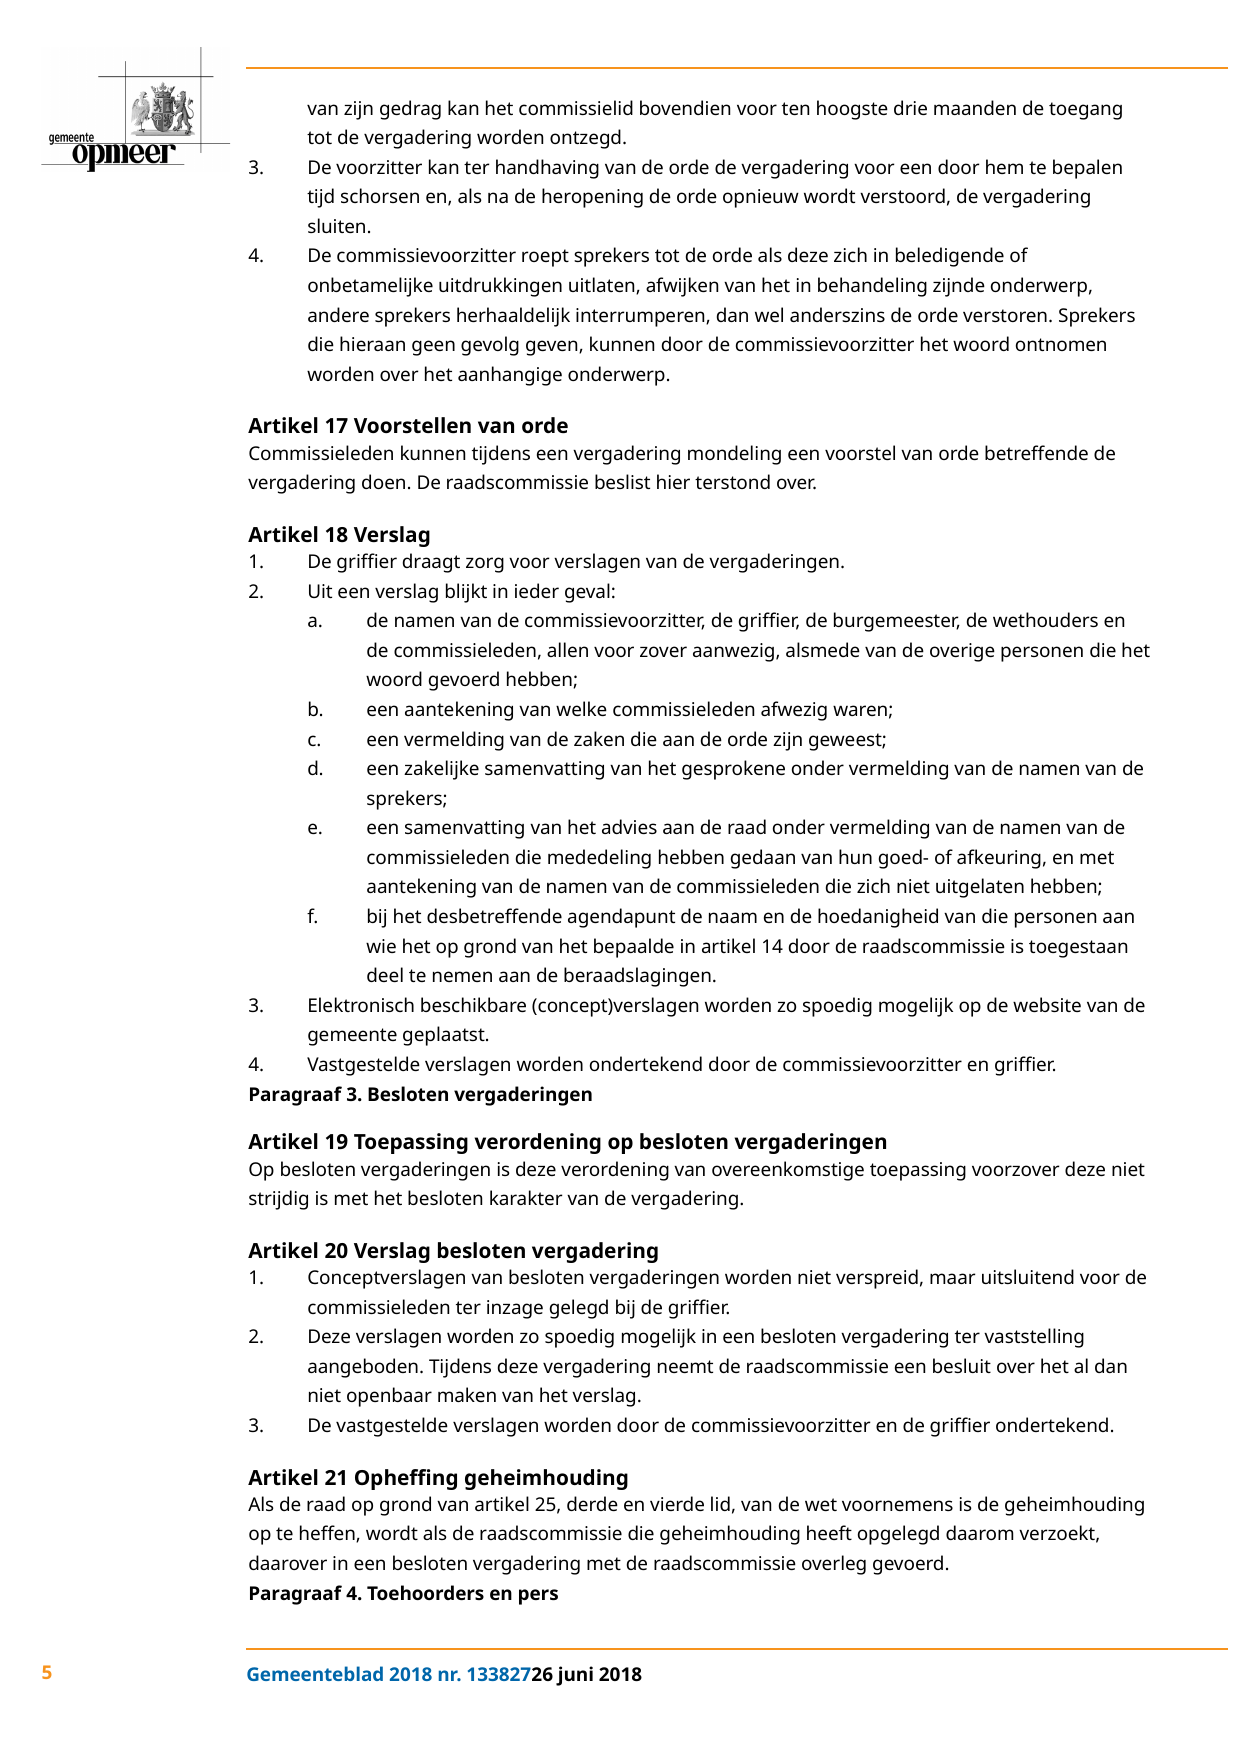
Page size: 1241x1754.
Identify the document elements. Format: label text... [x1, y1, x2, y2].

picture [41, 47, 231, 172]
text Als de raad op grond van artikel 25, derde en vierde lid, van de wet voornemens is de geheimhouding op te heffen, wordt als de raadscommissie die geheimhouding heeft opgelegd daarom verzoekt, daarover in een besloten vergadering met de raadscommissie overleg gevoerd. [248, 1491, 1152, 1576]
list De vastgestelde verslagen worden door de commissievoorzitter en de griffier ondertekend. [248, 1412, 1152, 1438]
text Paragraaf 4. Toehoorders en pers [248, 1580, 1152, 1606]
list de namen van de commissievoorzitter, de griffier, de burgemeester, de wethouders en de commissieleden, allen voor zover aanwezig, alsmede van de overige personen die het woord gevoerd hebben; [307, 607, 1152, 692]
text Paragraaf 3. Besloten vergaderingen [248, 1081, 1152, 1107]
list De voorzitter kan ter handhaving van de orde de vergadering voor een door hem te bepalen tijd schorsen en, als na de heropening de orde opnieuw wordt verstoord, de vergadering sluiten. [248, 154, 1152, 239]
list een zakelijke samenvatting van het gesprokene onder vermelding van de namen van de sprekers; [307, 755, 1152, 811]
list Conceptverslagen van besloten vergaderingen worden niet verspreid, maar uitsluitend voor de commissieleden ter inzage gelegd bij de griffier. [248, 1264, 1152, 1319]
text Artikel 18 Verslag [248, 520, 1152, 548]
list Deze verslagen worden zo spoedig mogelijk in een besloten vergadering ter vaststelling aangeboden. Tijdens deze vergadering neemt de raadscommissie een besluit over het al dan niet openbaar maken van het verslag. [248, 1323, 1152, 1408]
list een aantekening van welke commissieleden afwezig waren; [307, 696, 1152, 722]
list Uit een verslag blijkt in ieder geval: [248, 578, 1152, 604]
text Artikel 19 Toepassing verordening op besloten vergaderingen [248, 1127, 1152, 1156]
text Artikel 20 Verslag besloten vergadering [248, 1236, 1152, 1264]
list Vastgestelde verslagen worden ondertekend door de commissievoorzitter en griffier. [248, 1051, 1152, 1077]
list De commissievoorzitter roept sprekers tot de orde als deze zich in beledigende of onbetamelijke uitdrukkingen uitlaten, afwijken van het in behandeling zijnde onderwerp, andere sprekers herhaaldelijk interrumperen, dan wel anderszins de orde verstoren. Sprekers die hieraan geen gevolg geven, kunnen door de commissievoorzitter het woord ontnomen worden over het aanhangige onderwerp. [248, 243, 1152, 387]
list De griffier draagt zorg voor verslagen van de vergaderingen. [248, 548, 1152, 574]
list een samenvatting van het advies aan de raad onder vermelding van de namen van de commissieleden die mededeling hebben gedaan van hun goed- of afkeuring, en met aantekening van de namen van de commissieleden die zich niet uitgelaten hebben; [307, 814, 1152, 899]
text Artikel 21 Opheffing geheimhouding [248, 1463, 1152, 1491]
text Artikel 17 Voorstellen van orde [248, 411, 1152, 440]
list van zijn gedrag kan het commissielid bovendien voor ten hoogste drie maanden de toegang tot de vergadering worden ontzegd. [248, 95, 1152, 150]
list Elektronisch beschikbare (concept)verslagen worden zo spoedig mogelijk op de website van de gemeente geplaatst. [248, 992, 1152, 1047]
list bij het desbetreffende agendapunt de naam en de hoedanigheid van die personen aan wie het op grond van het bepaalde in artikel 14 door de raadscommissie is toegestaan deel te nemen aan de beraadslagingen. [307, 903, 1152, 988]
list een vermelding van de zaken die aan de orde zijn geweest; [307, 726, 1152, 752]
text Op besloten vergaderingen is deze verordening van overeenkomstige toepassing voorzover deze niet strijdig is met het besloten karakter van de vergadering. [248, 1156, 1152, 1211]
text Commissieleden kunnen tijdens een vergadering mondeling een voorstel van orde betreffende de vergadering doen. De raadscommissie beslist hier terstond over. [248, 440, 1152, 495]
